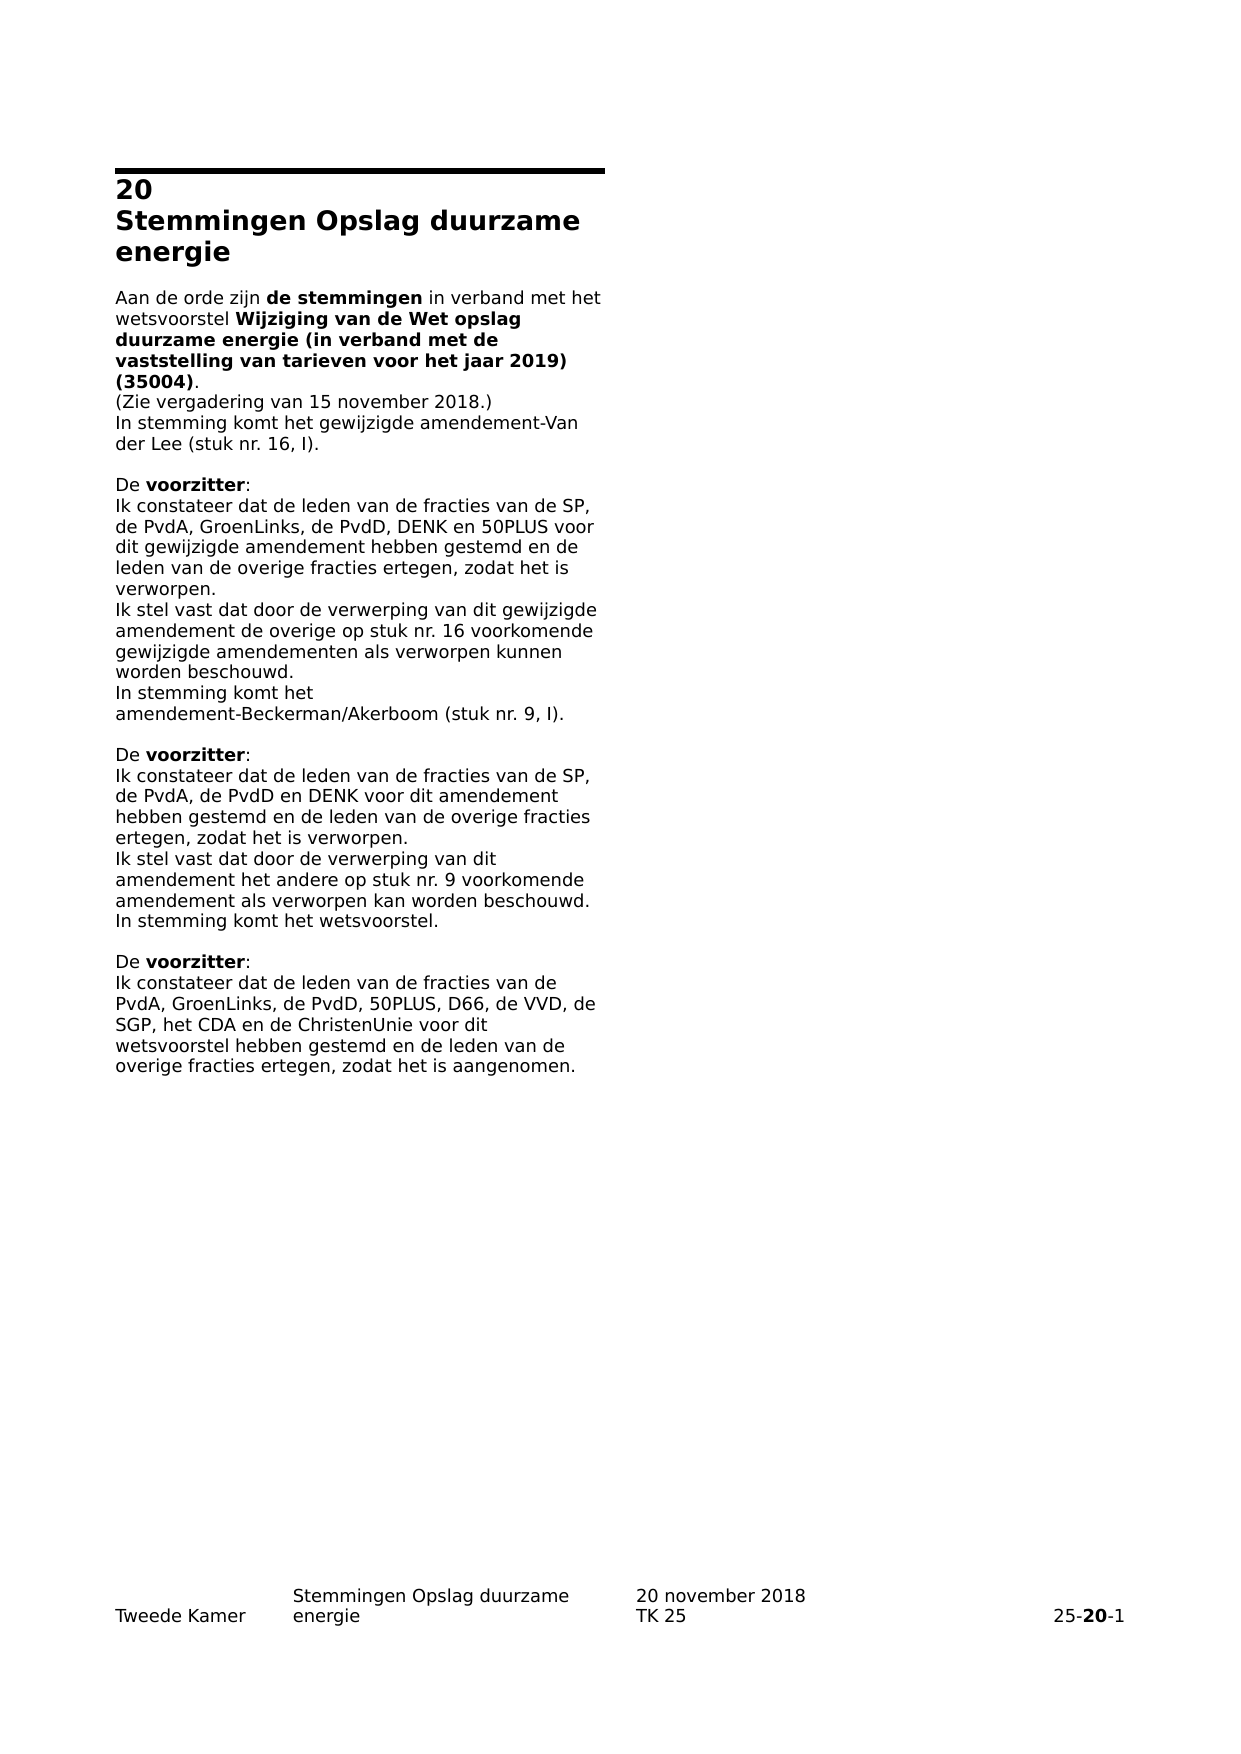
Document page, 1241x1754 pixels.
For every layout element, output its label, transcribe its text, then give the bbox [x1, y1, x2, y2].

text Ik constateer dat de leden van de fracties van de SP, de PvdA, de PvdD en DENK voor dit amendement hebben gestemd en de leden van de overige fracties ertegen, zodat het is verworpen. [115, 765, 605, 849]
text Ik constateer dat de leden van de fracties van de SP, de PvdA, GroenLinks, de PvdD, DENK en 50PLUS voor dit gewijzigde amendement hebben gestemd en de leden van de overige fracties ertegen, zodat het is verworpen. [115, 496, 605, 600]
text In stemming komt het wetsvoorstel. [115, 911, 605, 932]
text Ik stel vast dat door de verwerping van dit amendement het andere op stuk nr. 9 voorkomende amendement als verworpen kan worden beschouwd. [115, 849, 605, 911]
text De voorzitter: [115, 952, 605, 973]
text De voorzitter: [115, 745, 605, 765]
text De voorzitter: [115, 475, 605, 496]
text Ik stel vast dat door de verwerping van dit gewijzigde amendement de overige op stuk nr. 16 voorkomende gewijzigde amendementen als verworpen kunnen worden beschouwd. [115, 600, 605, 683]
text In stemming komt het gewijzigde amendement-Van der Lee (stuk nr. 16, I). [115, 413, 605, 455]
text Ik constateer dat de leden van de fracties van de PvdA, GroenLinks, de PvdD, 50PLUS, D66, de VVD, de SGP, het CDA en de ChristenUnie voor dit wetsvoorstel hebben gestemd en de leden van de overige fracties ertegen, zodat het is aangenomen. [115, 973, 605, 1077]
text (Zie vergadering van 15 november 2018.) [115, 392, 605, 413]
text Aan de orde zijn de stemmingen in verband met het wetsvoorstel Wijziging van de Wet opslag duurzame energie (in verband met de vaststelling van tarieven voor het jaar 2019) (35004). [115, 288, 605, 392]
text In stemming komt het amendement-Beckerman/Akerboom (stuk nr. 9, I). [115, 683, 605, 725]
title 20 Stemmingen Opslag duurzame energie [115, 174, 605, 268]
